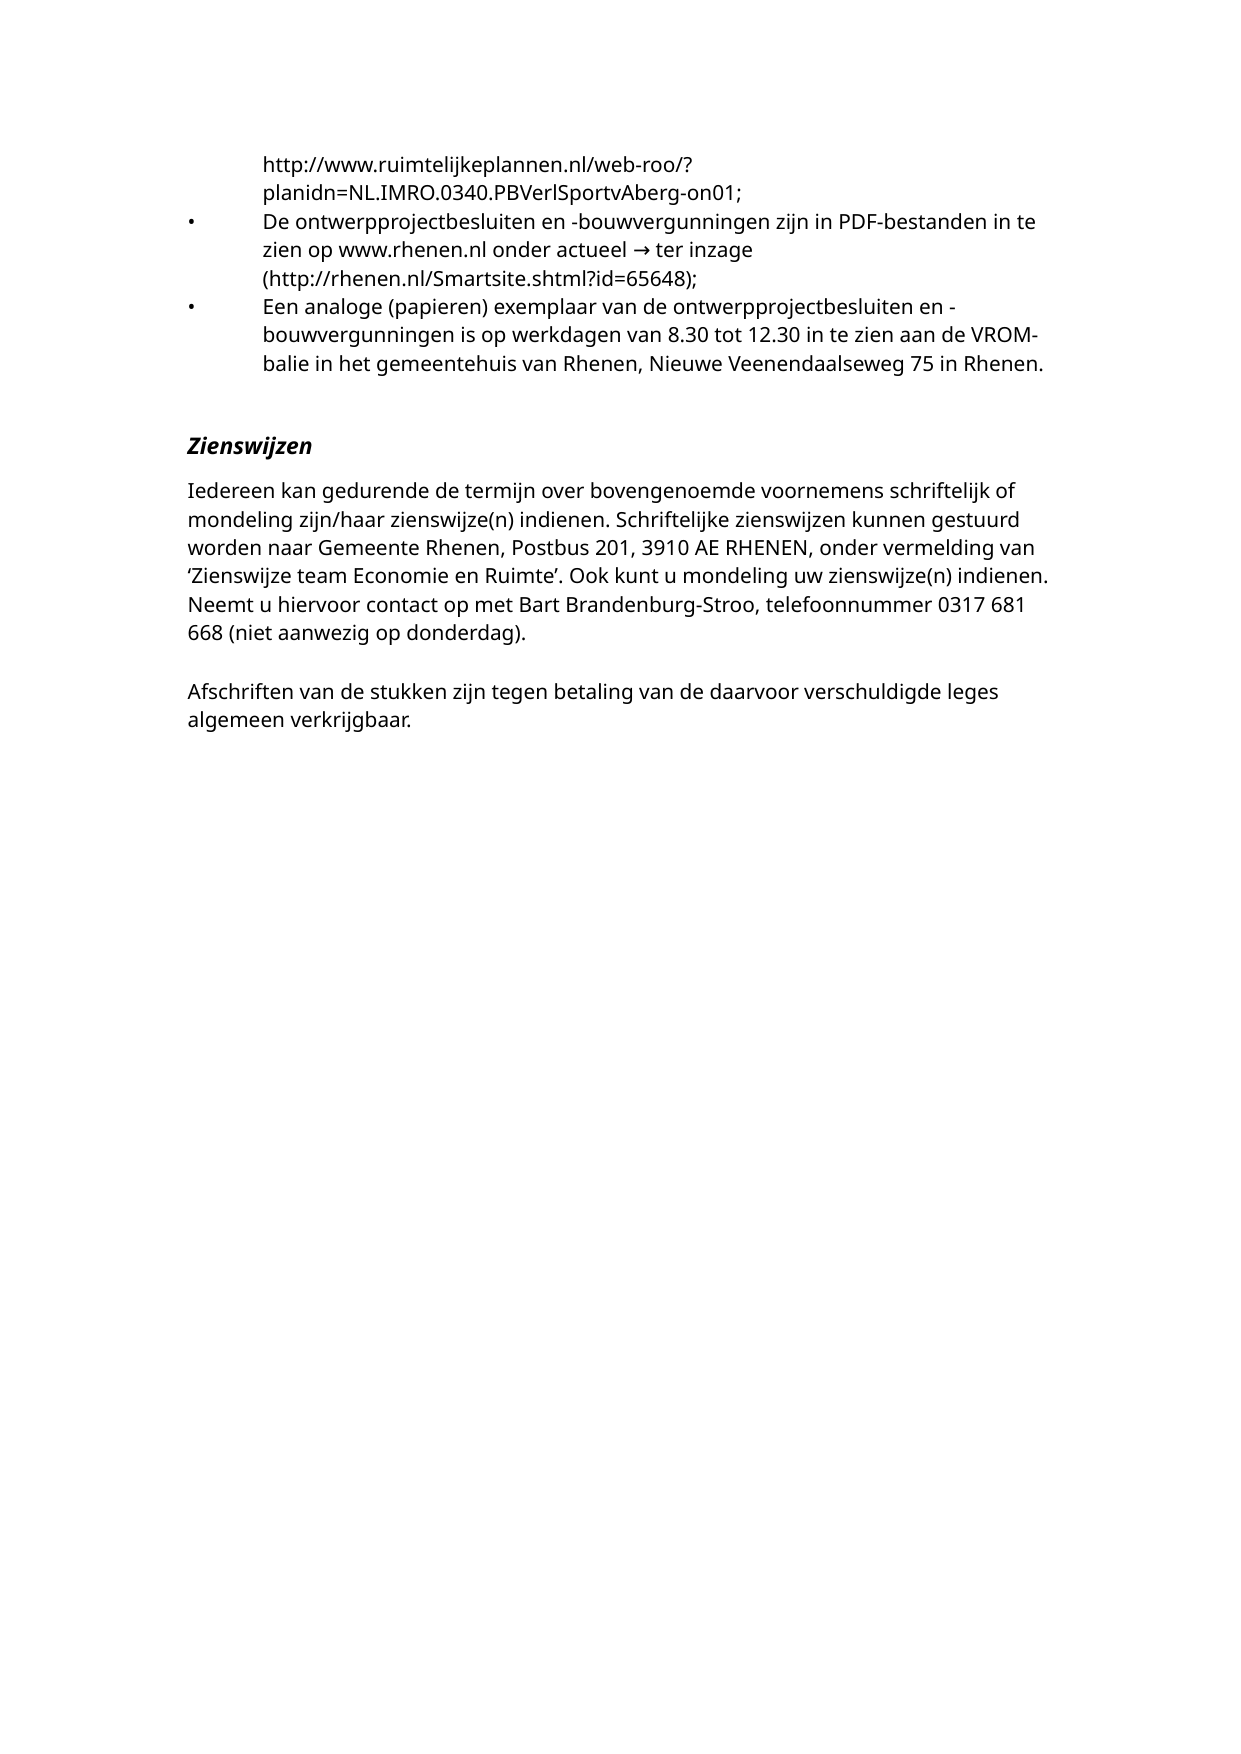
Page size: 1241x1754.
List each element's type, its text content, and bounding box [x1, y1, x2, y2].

list http://www.ruimtelijkeplannen.nl/web-roo/?planidn=NL.IMRO.0340.PBVerlSportvAberg-on01; [187, 150, 1053, 207]
list De ontwerpprojectbesluiten en -bouwvergunningen zijn in PDF-bestanden in te zien op www.rhenen.nl onder actueel → ter inzage (http://rhenen.nl/Smartsite.shtml?id=65648); [187, 207, 1053, 292]
text Iedereen kan gedurende de termijn over bovengenoemde voornemens schriftelijk of mondeling zijn/haar zienswijze(n) indienen. Schriftelijke zienswijzen kunnen gestuurd worden naar Gemeente Rhenen, Postbus 201, 3910 AE RHENEN, onder vermelding van ‘Zienswijze team Economie en Ruimte’. Ook kunt u mondeling uw zienswijze(n) indienen. Neemt u hiervoor contact op met Bart Brandenburg-Stroo, telefoonnummer 0317 681 668 (niet aanwezig op donderdag). [187, 476, 1053, 647]
list Een analoge (papieren) exemplaar van de ontwerpprojectbesluiten en -bouwvergunningen is op werkdagen van 8.30 tot 12.30 in te zien aan de VROM-balie in het gemeentehuis van Rhenen, Nieuwe Veenendaalseweg 75 in Rhenen. [187, 292, 1053, 377]
subtitle Zienswijzen [187, 430, 1053, 461]
text Afschriften van de stukken zijn tegen betaling van de daarvoor verschuldigde leges algemeen verkrijgbaar. [187, 677, 1053, 734]
